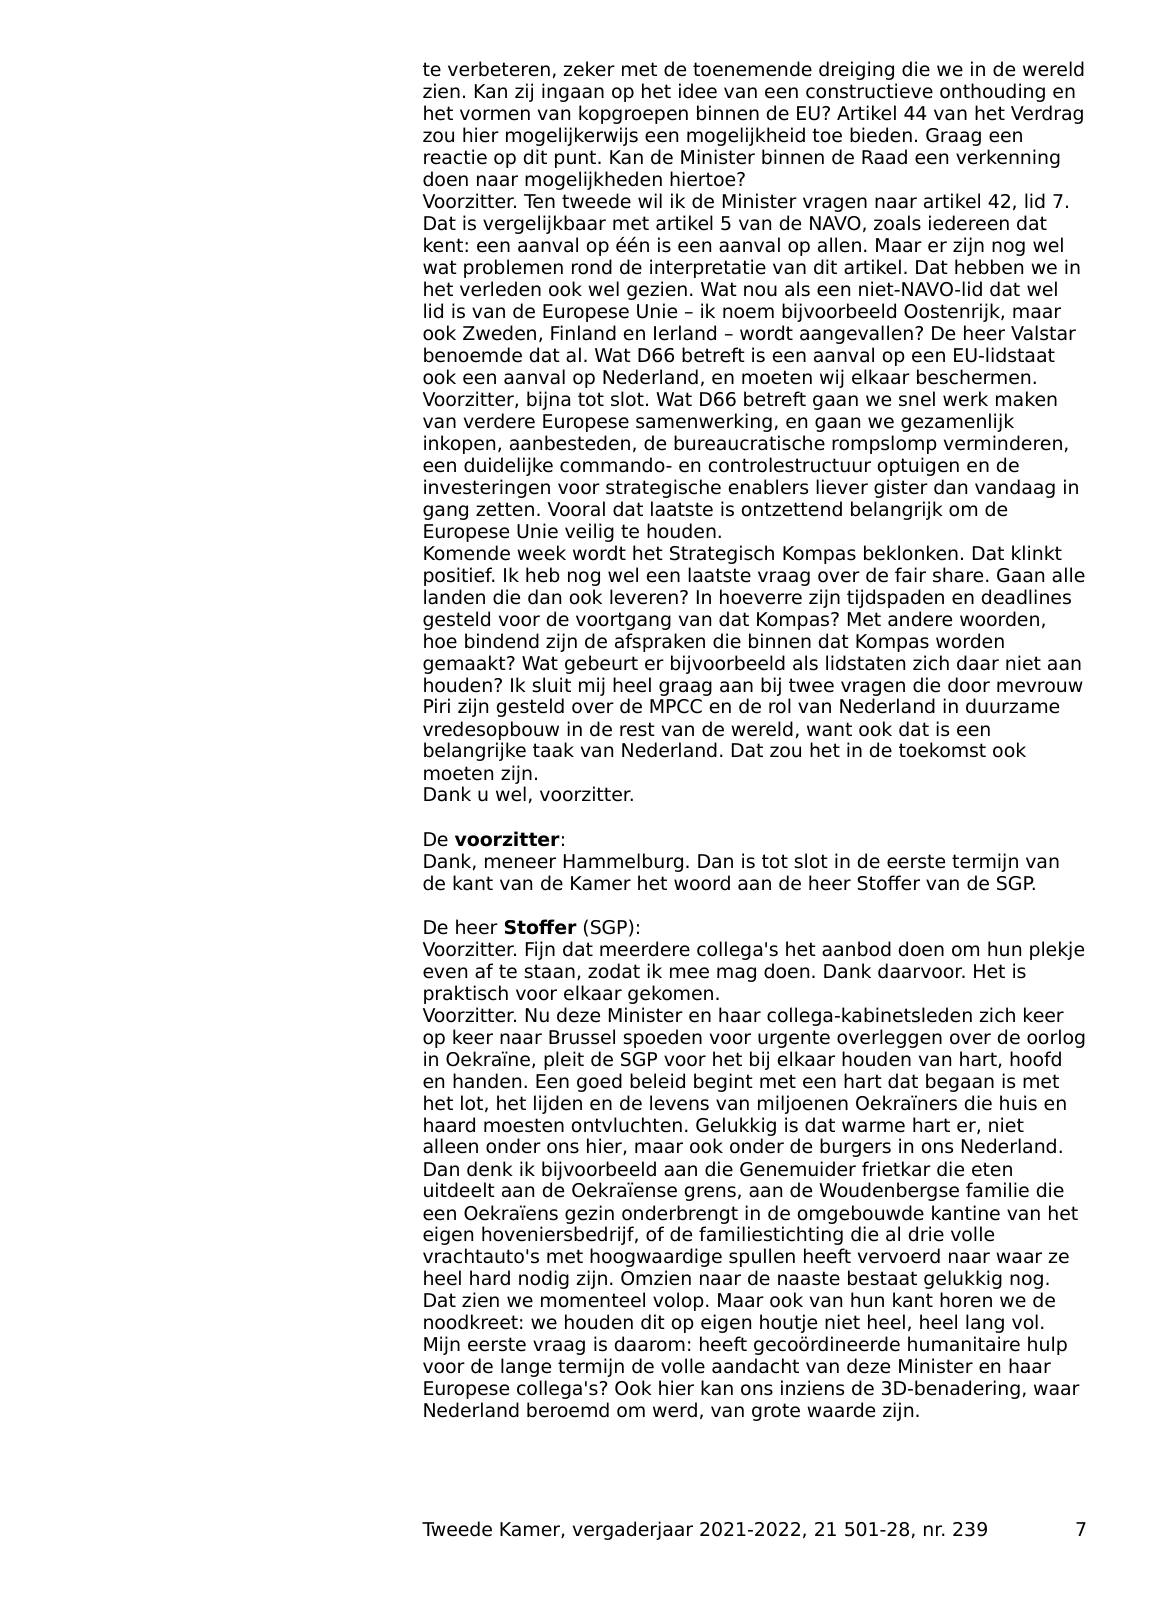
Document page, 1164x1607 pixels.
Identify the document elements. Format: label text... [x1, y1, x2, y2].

text Voorzitter. Nu deze Minister en haar collega-kabinetsleden zich keer op keer naar Brussel spoeden voor urgente overleggen over de oorlog in Oekraïne, pleit de SGP voor het bij elkaar houden van hart, hoofd en handen. Een goed beleid begint met een hart dat begaan is met het lot, het lijden en de levens van miljoenen Oekraïners die huis en haard moesten ontvluchten. Gelukkig is dat warme hart er, niet alleen onder ons hier, maar ook onder de burgers in ons Nederland. Dan denk ik bijvoorbeeld aan die Genemuider frietkar die eten uitdeelt aan de Oekraïense grens, aan de Woudenbergse familie die een Oekraïens gezin onderbrengt in de omgebouwde kantine van het eigen hoveniersbedrijf, of de familiestichting die al drie volle vrachtauto's met hoogwaardige spullen heeft vervoerd naar waar ze heel hard nodig zijn. Omzien naar de naaste bestaat gelukkig nog. Dat zien we momenteel volop. Maar ook van hun kant horen we de noodkreet: we houden dit op eigen houtje niet heel, heel lang vol. Mijn eerste vraag is daarom: heeft gecoördineerde humanitaire hulp voor de lange termijn de volle aandacht van deze Minister en haar Europese collega's? Ook hier kan ons inziens de 3D-benadering, waar Nederland beroemd om werd, van grote waarde zijn. [422, 1004, 1087, 1422]
text Komende week wordt het Strategisch Kompas beklonken. Dat klinkt positief. Ik heb nog wel een laatste vraag over de fair share. Gaan alle landen die dan ook leveren? In hoeverre zijn tijdspaden en deadlines gesteld voor de voortgang van dat Kompas? Met andere woorden, hoe bindend zijn de afspraken die binnen dat Kompas worden gemaakt? Wat gebeurt er bijvoorbeeld als lidstaten zich daar niet aan houden? Ik sluit mij heel graag aan bij twee vragen die door mevrouw Piri zijn gesteld over de MPCC en de rol van Nederland in duurzame vredesopbouw in de rest van de wereld, want ook dat is een belangrijke taak van Nederland. Dat zou het in de toekomst ook moeten zijn. [422, 543, 1087, 784]
text te verbeteren, zeker met de toenemende dreiging die we in de wereld zien. Kan zij ingaan op het idee van een constructieve onthouding en het vormen van kopgroepen binnen de EU? Artikel 44 van het Verdrag zou hier mogelijkerwijs een mogelijkheid toe bieden. Graag een reactie op dit punt. Kan de Minister binnen de Raad een verkenning doen naar mogelijkheden hiertoe? [422, 59, 1087, 191]
text Dank, meneer Hammelburg. Dan is tot slot in de eerste termijn van de kant van de Kamer het woord aan de heer Stoffer van de SGP. [422, 851, 1087, 894]
text Voorzitter. Fijn dat meerdere collega's het aanbod doen om hun plekje even af te staan, zodat ik mee mag doen. Dank daarvoor. Het is praktisch voor elkaar gekomen. [422, 939, 1087, 1004]
text Dank u wel, voorzitter. [422, 784, 1087, 806]
text De heer Stoffer (SGP): [422, 917, 1087, 939]
text Voorzitter. Ten tweede wil ik de Minister vragen naar artikel 42, lid 7. Dat is vergelijkbaar met artikel 5 van de NAVO, zoals iedereen dat kent: een aanval op één is een aanval op allen. Maar er zijn nog wel wat problemen rond de interpretatie van dit artikel. Dat hebben we in het verleden ook wel gezien. Wat nou als een niet-NAVO-lid dat wel lid is van de Europese Unie – ik noem bijvoorbeeld Oostenrijk, maar ook Zweden, Finland en Ierland – wordt aangevallen? De heer Valstar benoemde dat al. Wat D66 betreft is een aanval op een EU-lidstaat ook een aanval op Nederland, en moeten wij elkaar beschermen. [422, 191, 1087, 389]
text Voorzitter, bijna tot slot. Wat D66 betreft gaan we snel werk maken van verdere Europese samenwerking, en gaan we gezamenlijk inkopen, aanbesteden, de bureaucratische rompslomp verminderen, een duidelijke commando- en controlestructuur optuigen en de investeringen voor strategische enablers liever gister dan vandaag in gang zetten. Vooral dat laatste is ontzettend belangrijk om de Europese Unie veilig te houden. [422, 389, 1087, 543]
text De voorzitter: [422, 828, 1087, 851]
